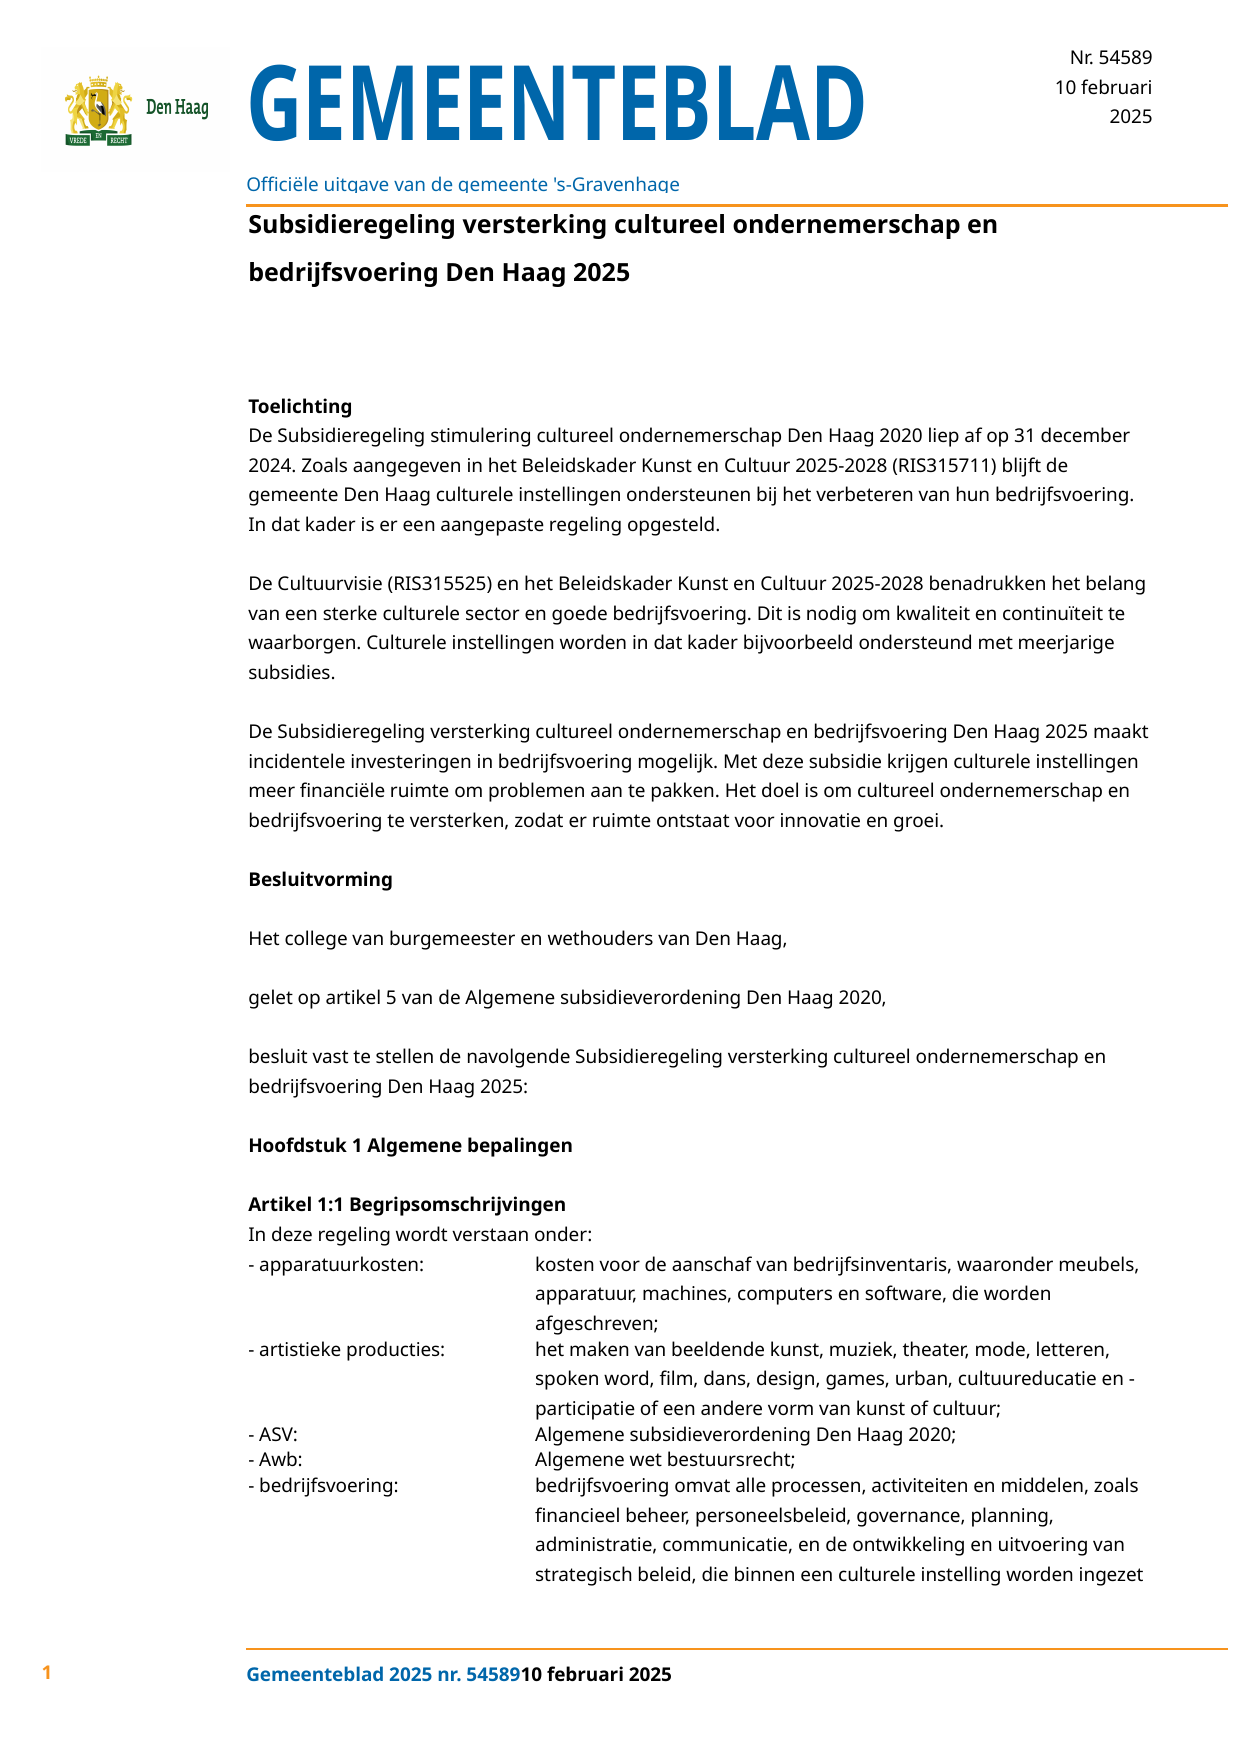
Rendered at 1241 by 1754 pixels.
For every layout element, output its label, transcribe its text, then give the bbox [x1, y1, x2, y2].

table_header kosten voor de aanschaf van bedrijfsinventaris, waaronder meubels, apparatuur, machines, computers en software, die worden afgeschreven; [535, 1251, 1152, 1336]
text De Subsidieregeling stimulering cultureel ondernemerschap Den Haag 2020 liep af op 31 december 2024. Zoals aangegeven in het Beleidskader Kunst en Cultuur 2025-2028 (RIS315711) blijft de gemeente Den Haag culturele instellingen ondersteunen bij het verbeteren van hun bedrijfsvoering. In dat kader is er een aangepaste regeling opgesteld. [248, 422, 1152, 537]
table_cell - bedrijfsvoering: [248, 1472, 535, 1587]
text Hoofdstuk 1 Algemene bepalingen [248, 1132, 1152, 1158]
table_cell het maken van beeldende kunst, muziek, theater, mode, letteren, spoken word, film, dans, design, games, urban, cultuureducatie en -participatie of een andere vorm van kunst of cultuur; [535, 1336, 1152, 1421]
table_cell Algemene subsidieverordening Den Haag 2020; [535, 1421, 1152, 1446]
text In deze regeling wordt verstaan onder: [248, 1221, 1152, 1247]
text besluit vast te stellen de navolgende Subsidieregeling versterking cultureel ondernemerschap en bedrijfsvoering Den Haag 2025: [248, 1044, 1152, 1099]
table_cell - Awb: [248, 1446, 535, 1472]
text De Cultuurvisie (RIS315525) en het Beleidskader Kunst en Cultuur 2025-2028 benadrukken het belang van een sterke culturele sector en goede bedrijfsvoering. Dit is nodig om kwaliteit en continuïteit te waarborgen. Culturele instellingen worden in dat kader bijvoorbeeld ondersteund met meerjarige subsidies. [248, 570, 1152, 685]
table_cell - artistieke producties: [248, 1336, 535, 1421]
text Artikel 1:1 Begripsomschrijvingen [248, 1192, 1152, 1217]
text Besluitvorming [248, 866, 1152, 892]
picture [41, 47, 231, 172]
text De Subsidieregeling versterking cultureel ondernemerschap en bedrijfsvoering Den Haag 2025 maakt incidentele investeringen in bedrijfsvoering mogelijk. Met deze subsidie krijgen culturele instellingen meer financiële ruimte om problemen aan te pakken. Het doel is om cultureel ondernemerschap en bedrijfsvoering te versterken, zodat er ruimte ontstaat voor innovatie en groei. [248, 718, 1152, 833]
table_header - apparatuurkosten: [248, 1251, 535, 1336]
text gelet op artikel 5 van de Algemene subsidieverordening Den Haag 2020, [248, 984, 1152, 1010]
text Het college van burgemeester en wethouders van Den Haag, [248, 925, 1152, 951]
text Subsidieregeling versterking cultureel ondernemerschap en bedrijfsvoering Den Haag 2025 [248, 207, 1152, 288]
text Toelichting [248, 393, 1152, 419]
table_cell Algemene wet bestuursrecht; [535, 1446, 1152, 1472]
table_cell bedrijfsvoering omvat alle processen, activiteiten en middelen, zoals financieel beheer, personeelsbeleid, governance, planning, administratie, communicatie, en de ontwikkeling en uitvoering van strategisch beleid, die binnen een culturele instelling worden ingezet [535, 1472, 1152, 1587]
table_cell - ASV: [248, 1421, 535, 1446]
